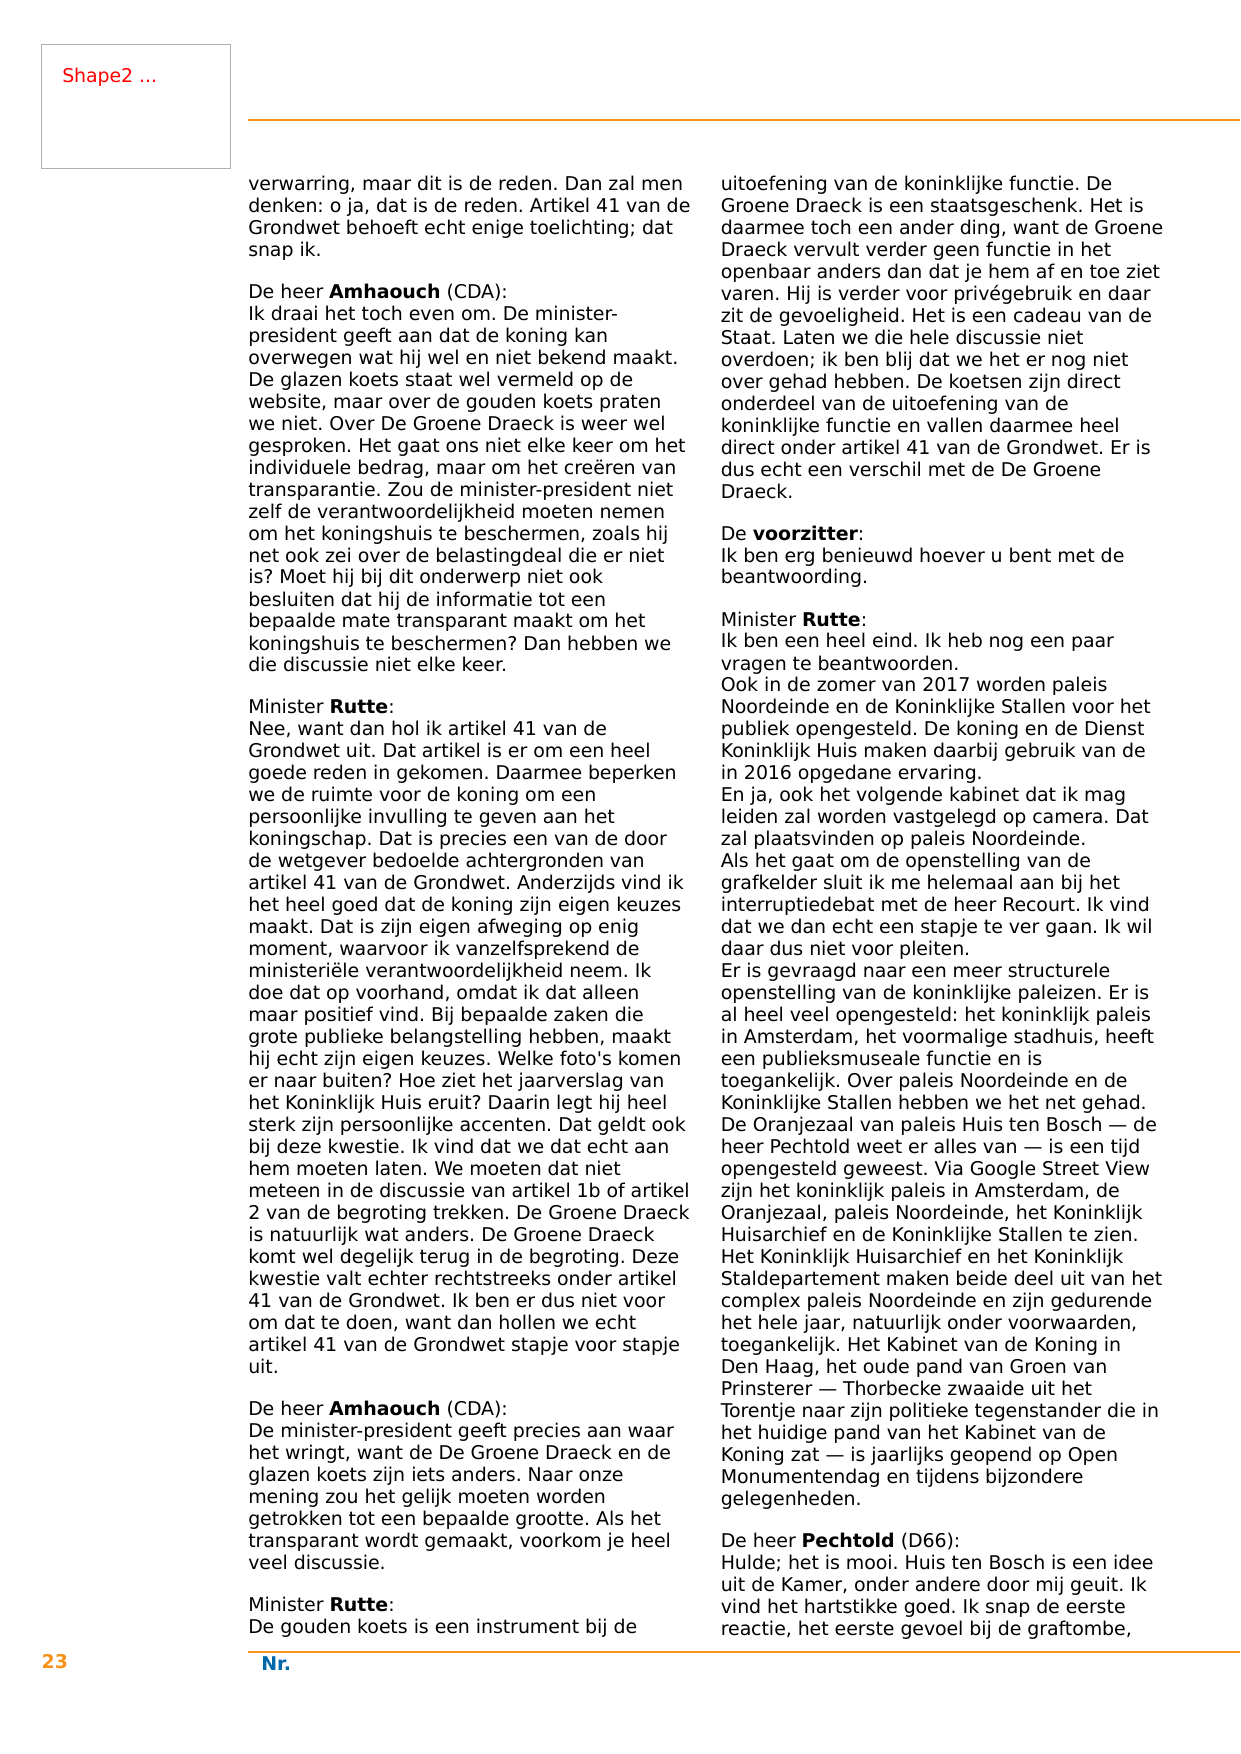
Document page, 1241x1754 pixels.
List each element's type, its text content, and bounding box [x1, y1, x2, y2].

text De heer Amhaouch (CDA): [248, 281, 691, 303]
text Ik ben erg benieuwd hoever u bent met de beantwoording. [721, 544, 1163, 588]
text uitoefening van de koninklijke functie. De Groene Draeck is een staatsgeschenk. Het is daarmee toch een ander ding, want de Groene Draeck vervult verder geen functie in het openbaar anders dan dat je hem af en toe ziet varen. Hij is verder voor privégebruik en daar zit de gevoeligheid. Het is een cadeau van de Staat. Laten we die hele discussie niet overdoen; ik ben blij dat we het er nog niet over gehad hebben. De koetsen zijn direct onderdeel van de uitoefening van de koninklijke functie en vallen daarmee heel direct onder artikel 41 van de Grondwet. Er is dus echt een verschil met de De Groene Draeck. [721, 173, 1163, 502]
text De gouden koets is een instrument bij de [248, 1616, 691, 1637]
text En ja, ook het volgende kabinet dat ik mag leiden zal worden vastgelegd op camera. Dat zal plaatsvinden op paleis Noordeinde. [721, 784, 1163, 850]
text De heer Amhaouch (CDA): [248, 1398, 691, 1420]
text Minister Rutte: [248, 696, 691, 718]
text Er is gevraagd naar een meer structurele openstelling van de koninklijke paleizen. Er is al heel veel opengesteld: het koninklijk paleis in Amsterdam, het voormalige stadhuis, heeft een publieksmuseale functie en is toegankelijk. Over paleis Noordeinde en de Koninklijke Stallen hebben we het net gehad. De Oranjezaal van paleis Huis ten Bosch — de heer Pechtold weet er alles van — is een tijd opengesteld geweest. Via Google Street View zijn het koninklijk paleis in Amsterdam, de Oranjezaal, paleis Noordeinde, het Koninklijk Huisarchief en de Koninklijke Stallen te zien. Het Koninklijk Huisarchief en het Koninklijk Staldepartement maken beide deel uit van het complex paleis Noordeinde en zijn gedurende het hele jaar, natuurlijk onder voorwaarden, toegankelijk. Het Kabinet van de Koning in Den Haag, het oude pand van Groen van Prinsterer — Thorbecke zwaaide uit het Torentje naar zijn politieke tegenstander die in het huidige pand van het Kabinet van de Koning zat — is jaarlijks geopend op Open Monumentendag en tijdens bijzondere gelegenheden. [721, 960, 1163, 1509]
text Ook in de zomer van 2017 worden paleis Noordeinde en de Koninklijke Stallen voor het publiek opengesteld. De koning en de Dienst Koninklijk Huis maken daarbij gebruik van de in 2016 opgedane ervaring. [721, 674, 1163, 784]
text De voorzitter: [721, 522, 1163, 544]
text Ik ben een heel eind. Ik heb nog een paar vragen te beantwoorden. [721, 630, 1163, 674]
text verwarring, maar dit is de reden. Dan zal men denken: o ja, dat is de reden. Artikel 41 van de Grondwet behoeft echt enige toelichting; dat snap ik. [248, 173, 691, 261]
text De minister-president geeft precies aan waar het wringt, want de De Groene Draeck en de glazen koets zijn iets anders. Naar onze mening zou het gelijk moeten worden getrokken tot een bepaalde grootte. Als het transparant wordt gemaakt, voorkom je heel veel discussie. [248, 1420, 691, 1573]
text Nee, want dan hol ik artikel 41 van de Grondwet uit. Dat artikel is er om een heel goede reden in gekomen. Daarmee beperken we de ruimte voor de koning om een persoonlijke invulling te geven aan het koningschap. Dat is precies een van de door de wetgever bedoelde achtergronden van artikel 41 van de Grondwet. Anderzijds vind ik het heel goed dat de koning zijn eigen keuzes maakt. Dat is zijn eigen afweging op enig moment, waarvoor ik vanzelfsprekend de ministeriële verantwoordelijkheid neem. Ik doe dat op voorhand, omdat ik dat alleen maar positief vind. Bij bepaalde zaken die grote publieke belangstelling hebben, maakt hij echt zijn eigen keuzes. Welke foto's komen er naar buiten? Hoe ziet het jaarverslag van het Koninklijk Huis eruit? Daarin legt hij heel sterk zijn persoonlijke accenten. Dat geldt ook bij deze kwestie. Ik vind dat we dat echt aan hem moeten laten. We moeten dat niet meteen in de discussie van artikel 1b of artikel 2 van de begroting trekken. De Groene Draeck is natuurlijk wat anders. De Groene Draeck komt wel degelijk terug in de begroting. Deze kwestie valt echter rechtstreeks onder artikel 41 van de Grondwet. Ik ben er dus niet voor om dat te doen, want dan hollen we echt artikel 41 van de Grondwet stapje voor stapje uit. [248, 718, 691, 1378]
text Als het gaat om de openstelling van de grafkelder sluit ik me helemaal aan bij het interruptiedebat met de heer Recourt. Ik vind dat we dan echt een stapje te ver gaan. Ik wil daar dus niet voor pleiten. [721, 850, 1163, 960]
text Minister Rutte: [721, 608, 1163, 630]
text Hulde; het is mooi. Huis ten Bosch is een idee uit de Kamer, onder andere door mij geuit. Ik vind het hartstikke goed. Ik snap de eerste reactie, het eerste gevoel bij de graftombe, [721, 1552, 1163, 1639]
text Minister Rutte: [248, 1593, 691, 1616]
text De heer Pechtold (D66): [721, 1529, 1163, 1552]
text Ik draai het toch even om. De minister-president geeft aan dat de koning kan overwegen wat hij wel en niet bekend maakt. De glazen koets staat wel vermeld op de website, maar over de gouden koets praten we niet. Over De Groene Draeck is weer wel gesproken. Het gaat ons niet elke keer om het individuele bedrag, maar om het creëren van transparantie. Zou de minister-president niet zelf de verantwoordelijkheid moeten nemen om het koningshuis te beschermen, zoals hij net ook zei over de belastingdeal die er niet is? Moet hij bij dit onderwerp niet ook besluiten dat hij de informatie tot een bepaalde mate transparant maakt om het koningshuis te beschermen? Dan hebben we die discussie niet elke keer. [248, 303, 691, 676]
